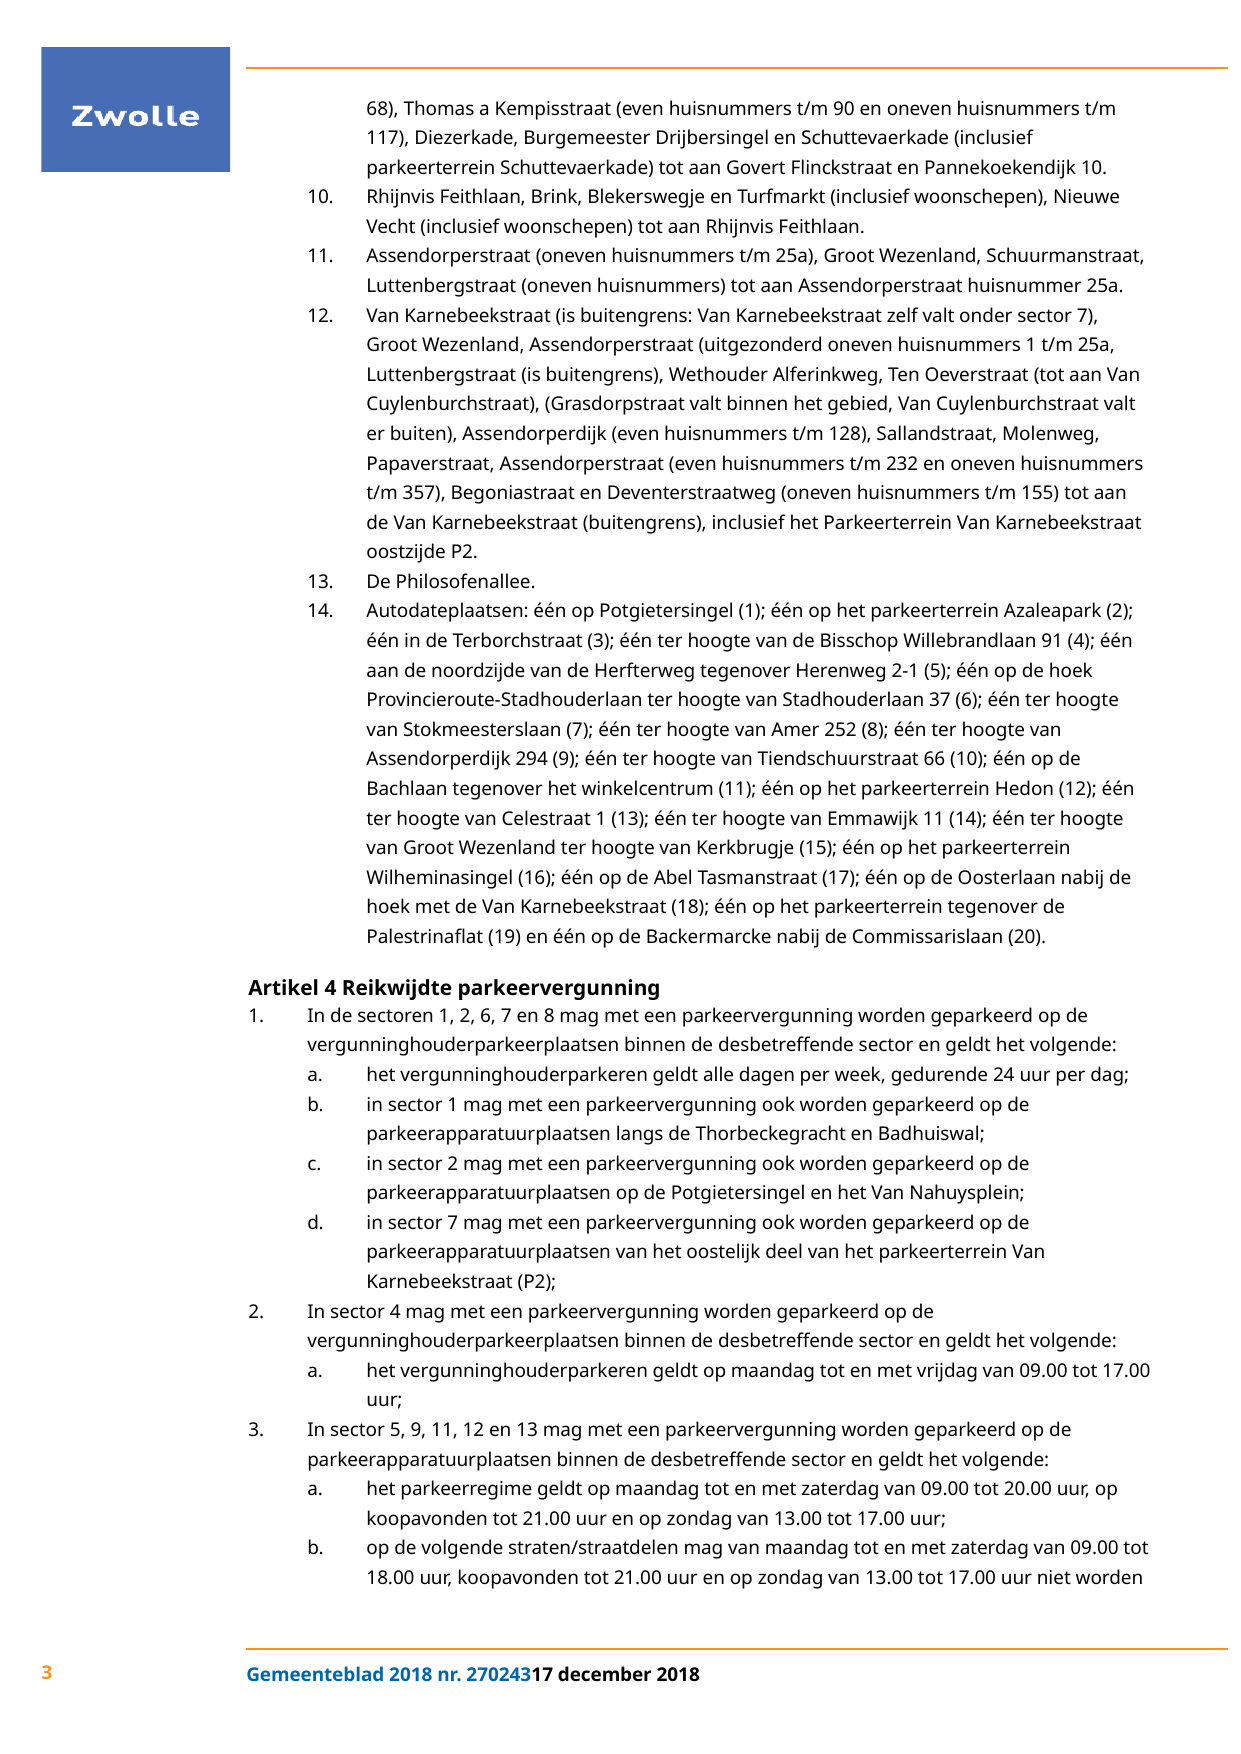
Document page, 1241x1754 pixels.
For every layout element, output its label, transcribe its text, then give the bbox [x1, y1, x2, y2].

list in sector 1 mag met een parkeervergunning ook worden geparkeerd op de parkeerapparatuurplaatsen langs de Thorbeckegracht en Badhuiswal; [307, 1091, 1152, 1146]
list in sector 2 mag met een parkeervergunning ook worden geparkeerd op de parkeerapparatuurplaatsen op de Potgietersingel en het Van Nahuysplein; [307, 1150, 1152, 1205]
list Autodateplaatsen: één op Potgietersingel (1); één op het parkeerterrein Azaleapark (2); één in de Terborchstraat (3); één ter hoogte van de Bisschop Willebrandlaan 91 (4); één aan de noordzijde van de Herfterweg tegenover Herenweg 2-1 (5); één op de hoek Provincieroute-Stadhouderlaan ter hoogte van Stadhouderlaan 37 (6); één ter hoogte van Stokmeesterslaan (7); één ter hoogte van Amer 252 (8); één ter hoogte van Assendorperdijk 294 (9); één ter hoogte van Tiendschuurstraat 66 (10); één op de Bachlaan tegenover het winkelcentrum (11); één op het parkeerterrein Hedon (12); één ter hoogte van Celestraat 1 (13); één ter hoogte van Emmawijk 11 (14); één ter hoogte van Groot Wezenland ter hoogte van Kerkbrugje (15); één op het parkeerterrein Wilheminasingel (16); één op de Abel Tasmanstraat (17); één op de Oosterlaan nabij de hoek met de Van Karnebeekstraat (18); één op het parkeerterrein tegenover de Palestrinaflat (19) en één op de Backermarcke nabij de Commissarislaan (20). [307, 598, 1152, 949]
list In de sectoren 1, 2, 6, 7 en 8 mag met een parkeervergunning worden geparkeerd op de vergunninghouderparkeerplaatsen binnen de desbetreffende sector en geldt het volgende: [248, 1002, 1152, 1057]
text Artikel 4 Reikwijdte parkeervergunning [248, 973, 1152, 1002]
list het parkeerregime geldt op maandag tot en met zaterdag van 09.00 tot 20.00 uur, op koopavonden tot 21.00 uur en op zondag van 13.00 tot 17.00 uur; [307, 1475, 1152, 1531]
list In sector 5, 9, 11, 12 en 13 mag met een parkeervergunning worden geparkeerd op de parkeerapparatuurplaatsen binnen de desbetreffende sector en geldt het volgende: [248, 1416, 1152, 1471]
list In sector 4 mag met een parkeervergunning worden geparkeerd op de vergunninghouderparkeerplaatsen binnen de desbetreffende sector en geldt het volgende: [248, 1298, 1152, 1353]
list 68), Thomas a Kempisstraat (even huisnummers t/m 90 en oneven huisnummers t/m 117), Diezerkade, Burgemeester Drijbersingel en Schuttevaerkade (inclusief parkeerterrein Schuttevaerkade) tot aan Govert Flinckstraat en Pannekoekendijk 10. [307, 95, 1152, 180]
list Van Karnebeekstraat (is buitengrens: Van Karnebeekstraat zelf valt onder sector 7), Groot Wezenland, Assendorperstraat (uitgezonderd oneven huisnummers 1 t/m 25a, Luttenbergstraat (is buitengrens), Wethouder Alferinkweg, Ten Oeverstraat (tot aan Van Cuylenburchstraat), (Grasdorpstraat valt binnen het gebied, Van Cuylenburchstraat valt er buiten), Assendorperdijk (even huisnummers t/m 128), Sallandstraat, Molenweg, Papaverstraat, Assendorperstraat (even huisnummers t/m 232 en oneven huisnummers t/m 357), Begoniastraat en Deventerstraatweg (oneven huisnummers t/m 155) tot aan de Van Karnebeekstraat (buitengrens), inclusief het Parkeerterrein Van Karnebeekstraat oostzijde P2. [307, 302, 1152, 564]
picture [41, 47, 231, 172]
list Assendorperstraat (oneven huisnummers t/m 25a), Groot Wezenland, Schuurmanstraat, Luttenbergstraat (oneven huisnummers) tot aan Assendorperstraat huisnummer 25a. [307, 243, 1152, 298]
list het vergunninghouderparkeren geldt op maandag tot en met vrijdag van 09.00 tot 17.00 uur; [307, 1357, 1152, 1412]
list De Philosofenallee. [307, 568, 1152, 594]
list op de volgende straten/straatdelen mag van maandag tot en met zaterdag van 09.00 tot 18.00 uur, koopavonden tot 21.00 uur en op zondag van 13.00 tot 17.00 uur niet worden [307, 1534, 1152, 1590]
list het vergunninghouderparkeren geldt alle dagen per week, gedurende 24 uur per dag; [307, 1061, 1152, 1087]
list Rhijnvis Feithlaan, Brink, Blekerswegje en Turfmarkt (inclusief woonschepen), Nieuwe Vecht (inclusief woonschepen) tot aan Rhijnvis Feithlaan. [307, 183, 1152, 239]
list in sector 7 mag met een parkeervergunning ook worden geparkeerd op de parkeerapparatuurplaatsen van het oostelijk deel van het parkeerterrein Van Karnebeekstraat (P2); [307, 1209, 1152, 1294]
